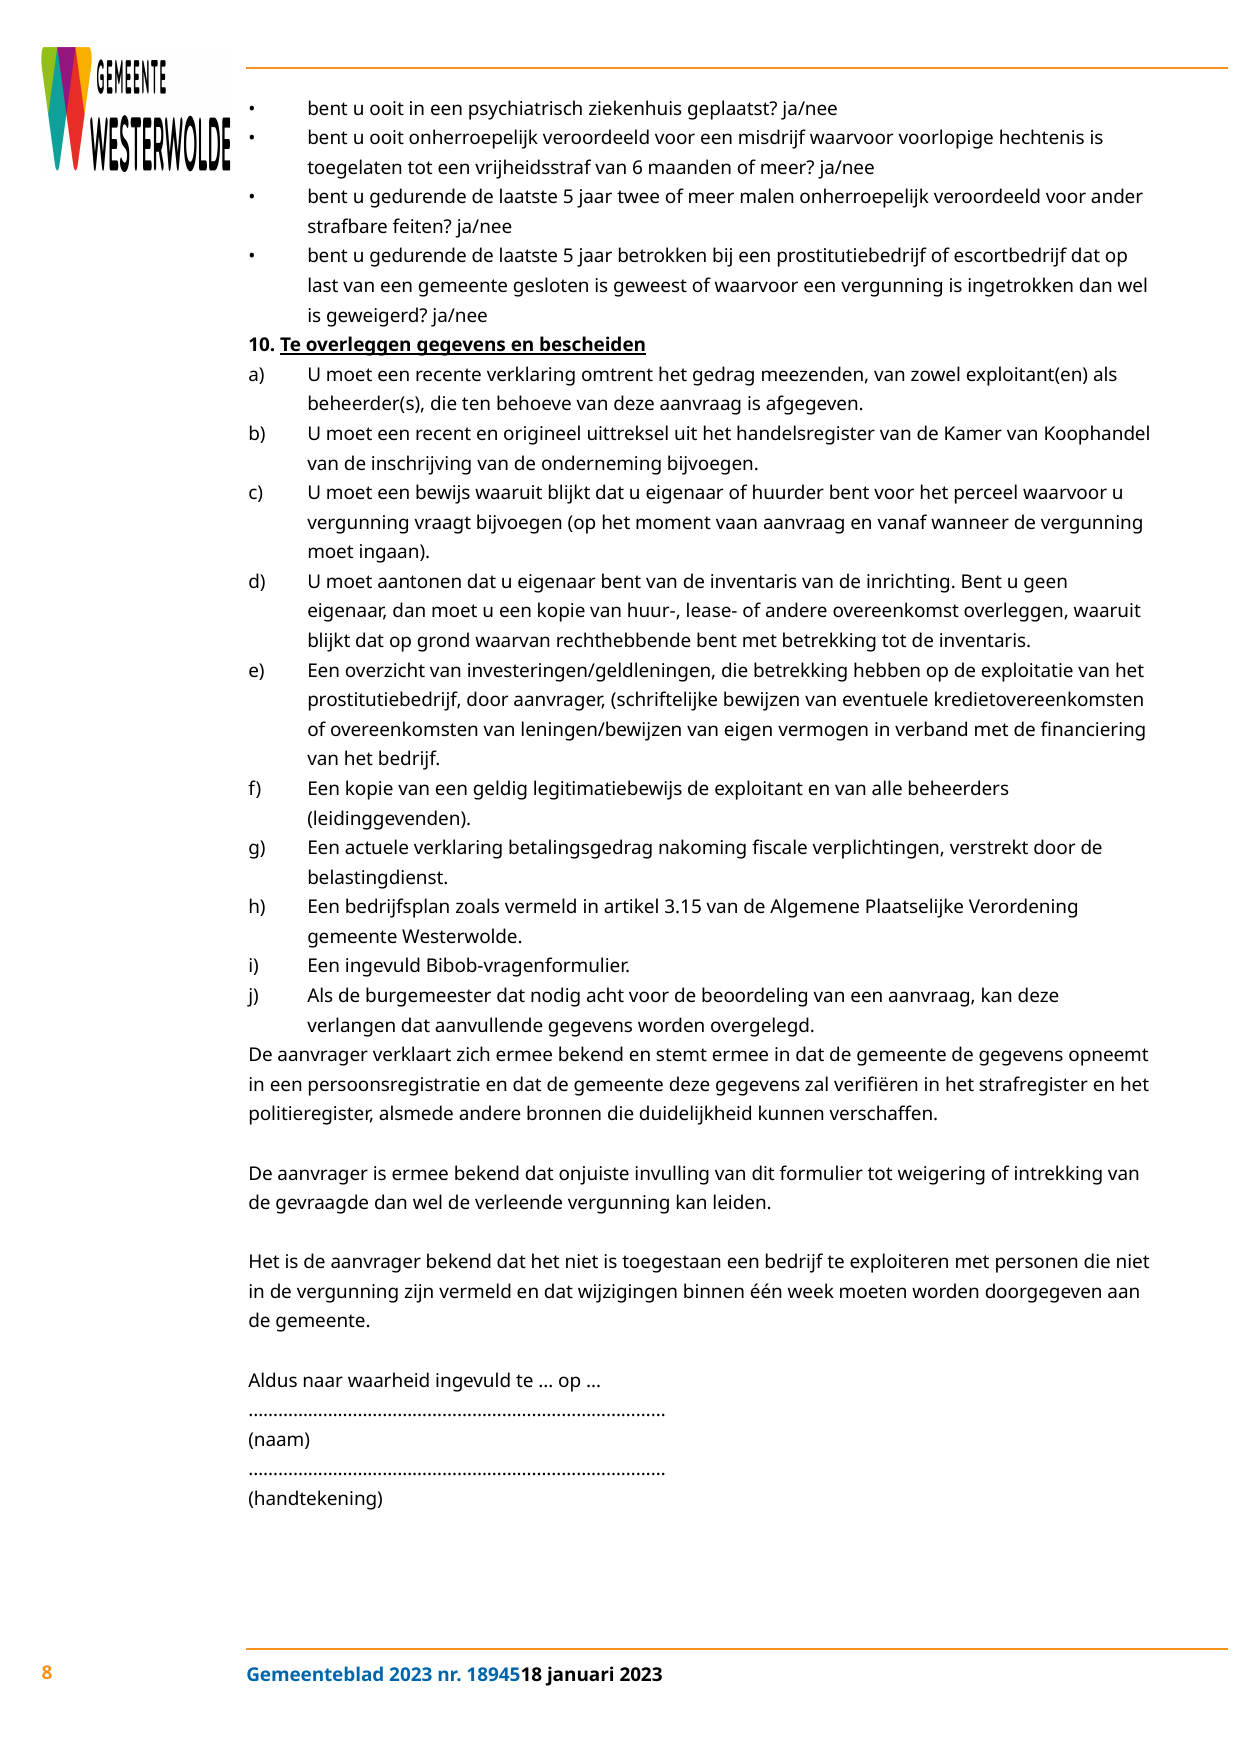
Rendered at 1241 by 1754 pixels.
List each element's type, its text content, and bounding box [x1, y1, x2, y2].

list U moet een bewijs waaruit blijkt dat u eigenaar of huurder bent voor het perceel waarvoor u vergunning vraagt bijvoegen (op het moment vaan aanvraag en vanaf wanneer de vergunning moet ingaan). [248, 479, 1152, 564]
text (handtekening) [248, 1485, 1152, 1511]
text De aanvrager is ermee bekend dat onjuiste invulling van dit formulier tot weigering of intrekking van de gevraagde dan wel de verleende vergunning kan leiden. [248, 1160, 1152, 1215]
list Een actuele verklaring betalingsgedrag nakoming fiscale verplichtingen, verstrekt door de belastingdienst. [248, 834, 1152, 890]
list bent u gedurende de laatste 5 jaar twee of meer malen onherroepelijk veroordeeld voor ander strafbare feiten? ja/nee [248, 183, 1152, 239]
list U moet aantonen dat u eigenaar bent van de inventaris van de inrichting. Bent u geen eigenaar, dan moet u een kopie van huur-, lease- of andere overeenkomst overleggen, waaruit blijkt dat op grond waarvan rechthebbende bent met betrekking tot de inventaris. [248, 568, 1152, 653]
text 10. Te overleggen gegevens en bescheiden [248, 331, 1152, 357]
list Een kopie van een geldig legitimatiebewijs de exploitant en van alle beheerders (leidinggevenden). [248, 775, 1152, 831]
list bent u ooit in een psychiatrisch ziekenhuis geplaatst? ja/nee [248, 95, 1152, 121]
text Het is de aanvrager bekend dat het niet is toegestaan een bedrijf te exploiteren met personen die niet in de vergunning zijn vermeld en dat wijzigingen binnen één week moeten worden doorgegeven aan de gemeente. [248, 1248, 1152, 1333]
list U moet een recent en origineel uittreksel uit het handelsregister van de Kamer van Koophandel van de inschrijving van de onderneming bijvoegen. [248, 420, 1152, 476]
text ………………………………………………………………………… [248, 1396, 1152, 1422]
text Aldus naar waarheid ingevuld te … op … [248, 1367, 1152, 1393]
text De aanvrager verklaart zich ermee bekend en stemt ermee in dat de gemeente de gegevens opneemt in een persoonsregistratie en dat de gemeente deze gegevens zal verifiëren in het strafregister en het politieregister, alsmede andere bronnen die duidelijkheid kunnen verschaffen. [248, 1041, 1152, 1126]
text (naam) [248, 1426, 1152, 1452]
list Een bedrijfsplan zoals vermeld in artikel 3.15 van de Algemene Plaatselijke Verordening gemeente Westerwolde. [248, 893, 1152, 949]
list U moet een recente verklaring omtrent het gedrag meezenden, van zowel exploitant(en) als beheerder(s), die ten behoeve van deze aanvraag is afgegeven. [248, 361, 1152, 416]
list Als de burgemeester dat nodig acht voor de beoordeling van een aanvraag, kan deze verlangen dat aanvullende gegevens worden overgelegd. [248, 982, 1152, 1038]
list bent u gedurende de laatste 5 jaar betrokken bij een prostitutiebedrijf of escortbedrijf dat op last van een gemeente gesloten is geweest of waarvoor een vergunning is ingetrokken dan wel is geweigerd? ja/nee [248, 243, 1152, 328]
list Een ingevuld Bibob-vragenformulier. [248, 953, 1152, 978]
picture [41, 47, 231, 172]
list bent u ooit onherroepelijk veroordeeld voor een misdrijf waarvoor voorlopige hechtenis is toegelaten tot een vrijheidsstraf van 6 maanden of meer? ja/nee [248, 124, 1152, 180]
text ………………………………………………………………………… [248, 1456, 1152, 1481]
list Een overzicht van investeringen/geldleningen, die betrekking hebben op de exploitatie van het prostitutiebedrijf, door aanvrager, (schriftelijke bewijzen van eventuele kredietovereenkomsten of overeenkomsten van leningen/bewijzen van eigen vermogen in verband met de financiering van het bedrijf. [248, 657, 1152, 771]
